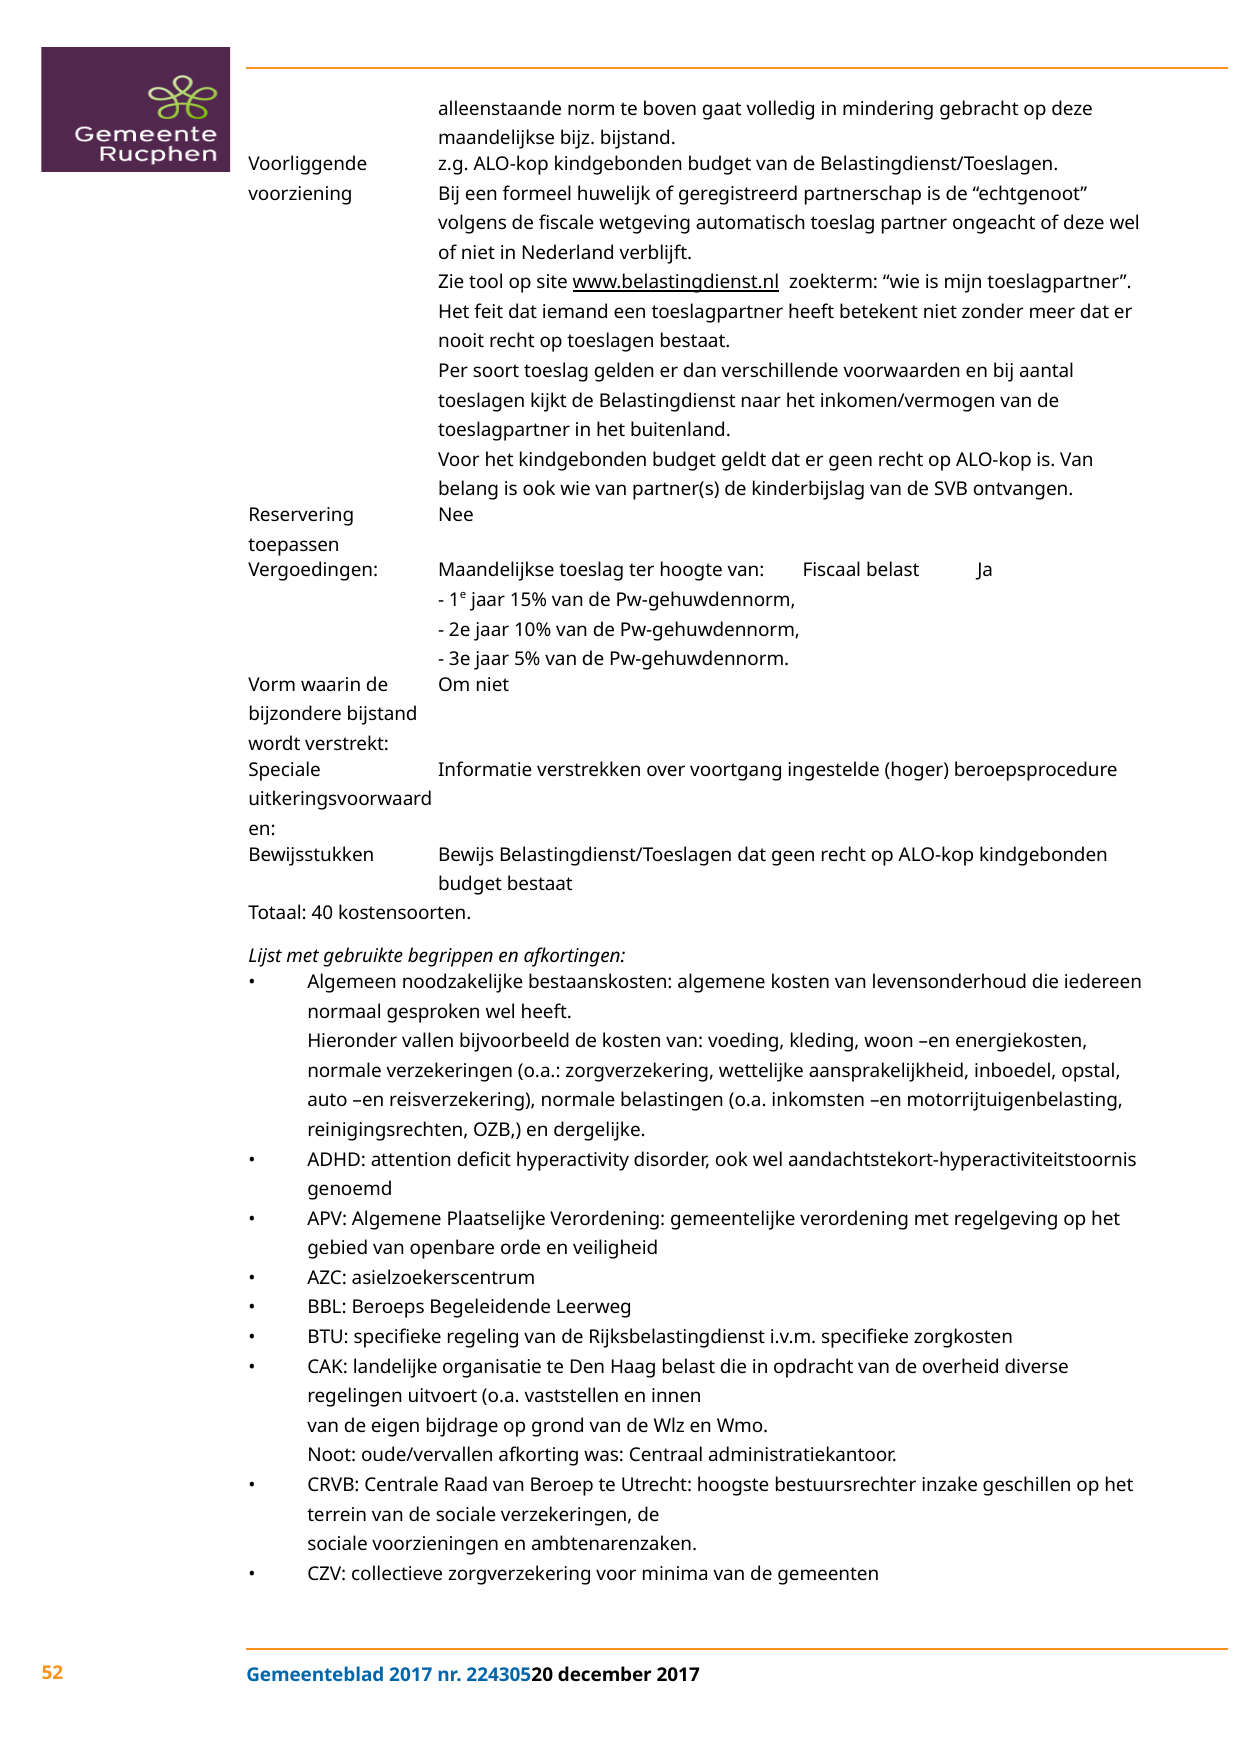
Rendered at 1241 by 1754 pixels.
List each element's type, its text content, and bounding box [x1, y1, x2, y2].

table_cell alleenstaande norm te boven gaat volledig in mindering gebracht op deze maandelijkse bijz. bijstand. [438, 95, 1152, 150]
list CZV: collectieve zorgverzekering voor minima van de gemeenten [248, 1560, 1152, 1586]
table_cell Reservering toepassen [248, 501, 438, 557]
list ADHD: attention deficit hyperactivity disorder, ook wel aandachtstekort-hyperactiviteitstoornis genoemd [248, 1146, 1152, 1201]
list Noot: oude/vervallen afkorting was: Centraal administratiekantoor. [248, 1442, 1152, 1467]
table_cell Speciale uitkeringsvoorwaarden: [248, 756, 438, 841]
table_cell Voorliggende voorziening [248, 150, 438, 501]
table_cell z.g. ALO-kop kindgebonden budget van de Belastingdienst/Toeslagen. Bij een formeel huwelijk of geregistreerd partnerschap is de “echtgenoot” volgens de fiscale wetgeving automatisch toeslag partner ongeacht of deze wel of niet in Nederland verblijft. Zie tool op site www.belastingdienst.nl zoekterm: “wie is mijn toeslagpartner”. Het feit dat iemand een toeslagpartner heeft betekent niet zonder meer dat er nooit recht op toeslagen bestaat. Per soort toeslag gelden er dan verschillende voorwaarden en bij aantal toeslagen kijkt de Belastingdienst naar het inkomen/vermogen van de toeslagpartner in het buitenland. Voor het kindgebonden budget geldt dat er geen recht op ALO-kop is. Van belang is ook wie van partner(s) de kinderbijslag van de SVB ontvangen. [438, 150, 1152, 501]
text Lijst met gebruikte begrippen en afkortingen: [248, 942, 1152, 968]
table_cell Maandelijkse toeslag ter hoogte van: - 1e jaar 15% van de Pw-gehuwdennorm, - 2e jaar 10% van de Pw-gehuwdennorm, - 3e jaar 5% van de Pw-gehuwdennorm. [438, 557, 802, 671]
picture [41, 47, 231, 172]
list Hieronder vallen bijvoorbeeld de kosten van: voeding, kleding, woon –en energiekosten, normale verzekeringen (o.a.: zorgverzekering, wettelijke aansprakelijkheid, inboedel, opstal, auto –en reisverzekering), normale belastingen (o.a. inkomsten –en motorrijtuigenbelasting, reinigingsrechten, OZB,) en dergelijke. [248, 1027, 1152, 1142]
list CRVB: Centrale Raad van Beroep te Utrecht: hoogste bestuursrechter inzake geschillen op het terrein van de sociale verzekeringen, de [248, 1471, 1152, 1526]
list AZC: asielzoekerscentrum [248, 1264, 1152, 1290]
list CAK: landelijke organisatie te Den Haag belast die in opdracht van de overheid diverse regelingen uitvoert (o.a. vaststellen en innen [248, 1353, 1152, 1408]
table_cell Ja [977, 557, 1152, 671]
table_cell Om niet [438, 671, 1152, 756]
table_cell Vergoedingen: [248, 557, 438, 671]
list sociale voorzieningen en ambtenarenzaken. [248, 1530, 1152, 1556]
table_cell Bewijs Belastingdienst/Toeslagen dat geen recht op ALO-kop kindgebonden budget bestaat [438, 841, 1152, 896]
table_cell Bewijsstukken [248, 841, 438, 896]
list van de eigen bijdrage op grond van de Wlz en Wmo. [248, 1412, 1152, 1438]
table_cell Informatie verstrekken over voortgang ingestelde (hoger) beroepsprocedure [438, 756, 1152, 841]
list APV: Algemene Plaatselijke Verordening: gemeentelijke verordening met regelgeving op het gebied van openbare orde en veiligheid [248, 1205, 1152, 1260]
text Totaal: 40 kostensoorten. [248, 899, 1152, 925]
table_cell Vorm waarin de bijzondere bijstand wordt verstrekt: [248, 671, 438, 756]
table_cell [248, 95, 438, 150]
list BTU: specifieke regeling van de Rijksbelastingdienst i.v.m. specifieke zorgkosten [248, 1323, 1152, 1349]
list Algemeen noodzakelijke bestaanskosten: algemene kosten van levensonderhoud die iedereen normaal gesproken wel heeft. [248, 968, 1152, 1023]
table_cell Fiscaal belast [802, 557, 977, 671]
list BBL: Beroeps Begeleidende Leerweg [248, 1294, 1152, 1319]
table_cell Nee [438, 501, 1152, 557]
